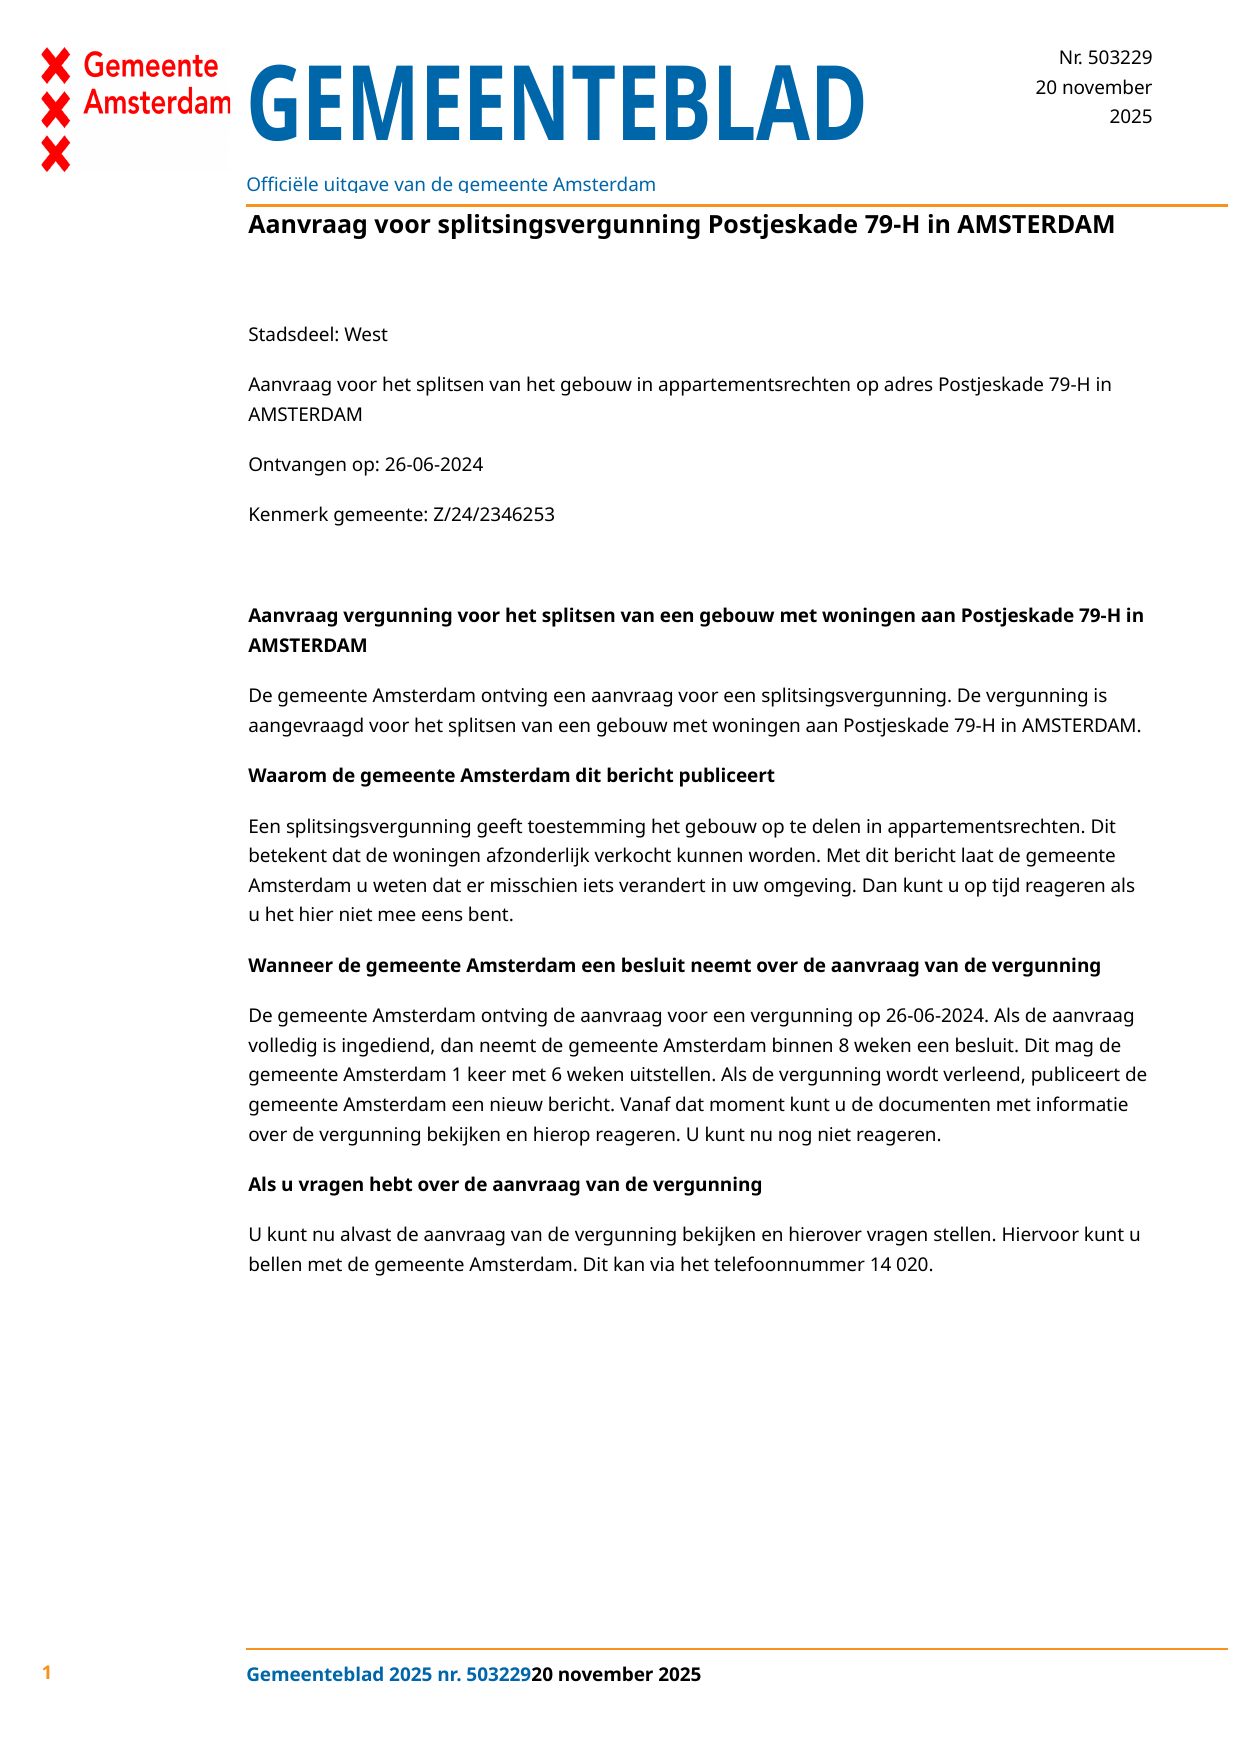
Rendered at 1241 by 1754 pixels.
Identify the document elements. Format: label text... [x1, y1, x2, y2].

text Als u vragen hebt over de aanvraag van de vergunning [248, 1171, 1152, 1197]
text Kenmerk gemeente: Z/24/2346253 [248, 502, 1152, 527]
text De gemeente Amsterdam ontving een aanvraag voor een splitsingsvergunning. De vergunning is aangevraagd voor het splitsen van een gebouw met woningen aan Postjeskade 79-H in AMSTERDAM. [248, 682, 1152, 738]
picture [41, 47, 231, 172]
text Aanvraag voor splitsingsvergunning Postjeskade 79-H in AMSTERDAM [248, 207, 1152, 241]
text Aanvraag vergunning voor het splitsen van een gebouw met woningen aan Postjeskade 79-H in AMSTERDAM [248, 602, 1152, 658]
text Waarom de gemeente Amsterdam dit bericht publiceert [248, 762, 1152, 788]
text U kunt nu alvast de aanvraag van de vergunning bekijken en hierover vragen stellen. Hiervoor kunt u bellen met de gemeente Amsterdam. Dit kan via het telefoonnummer 14 020. [248, 1222, 1152, 1277]
text Stadsdeel: West [248, 321, 1152, 346]
text Wanneer de gemeente Amsterdam een besluit neemt over de aanvraag van de vergunning [248, 952, 1152, 978]
text Ontvangen op: 26-06-2024 [248, 451, 1152, 477]
text Een splitsingsvergunning geeft toestemming het gebouw op te delen in appartementsrechten. Dit betekent dat de woningen afzonderlijk verkocht kunnen worden. Met dit bericht laat de gemeente Amsterdam u weten dat er misschien iets verandert in uw omgeving. Dan kunt u op tijd reageren als u het hier niet mee eens bent. [248, 813, 1152, 927]
text De gemeente Amsterdam ontving de aanvraag voor een vergunning op 26-06-2024. Als de aanvraag volledig is ingediend, dan neemt de gemeente Amsterdam binnen 8 weken een besluit. Dit mag de gemeente Amsterdam 1 keer met 6 weken uitstellen. Als de vergunning wordt verleend, publiceert de gemeente Amsterdam een nieuw bericht. Vanaf dat moment kunt u de documenten met informatie over de vergunning bekijken en hierop reageren. U kunt nu nog niet reageren. [248, 1002, 1152, 1146]
text Aanvraag voor het splitsen van het gebouw in appartementsrechten op adres Postjeskade 79-H in AMSTERDAM [248, 371, 1152, 426]
